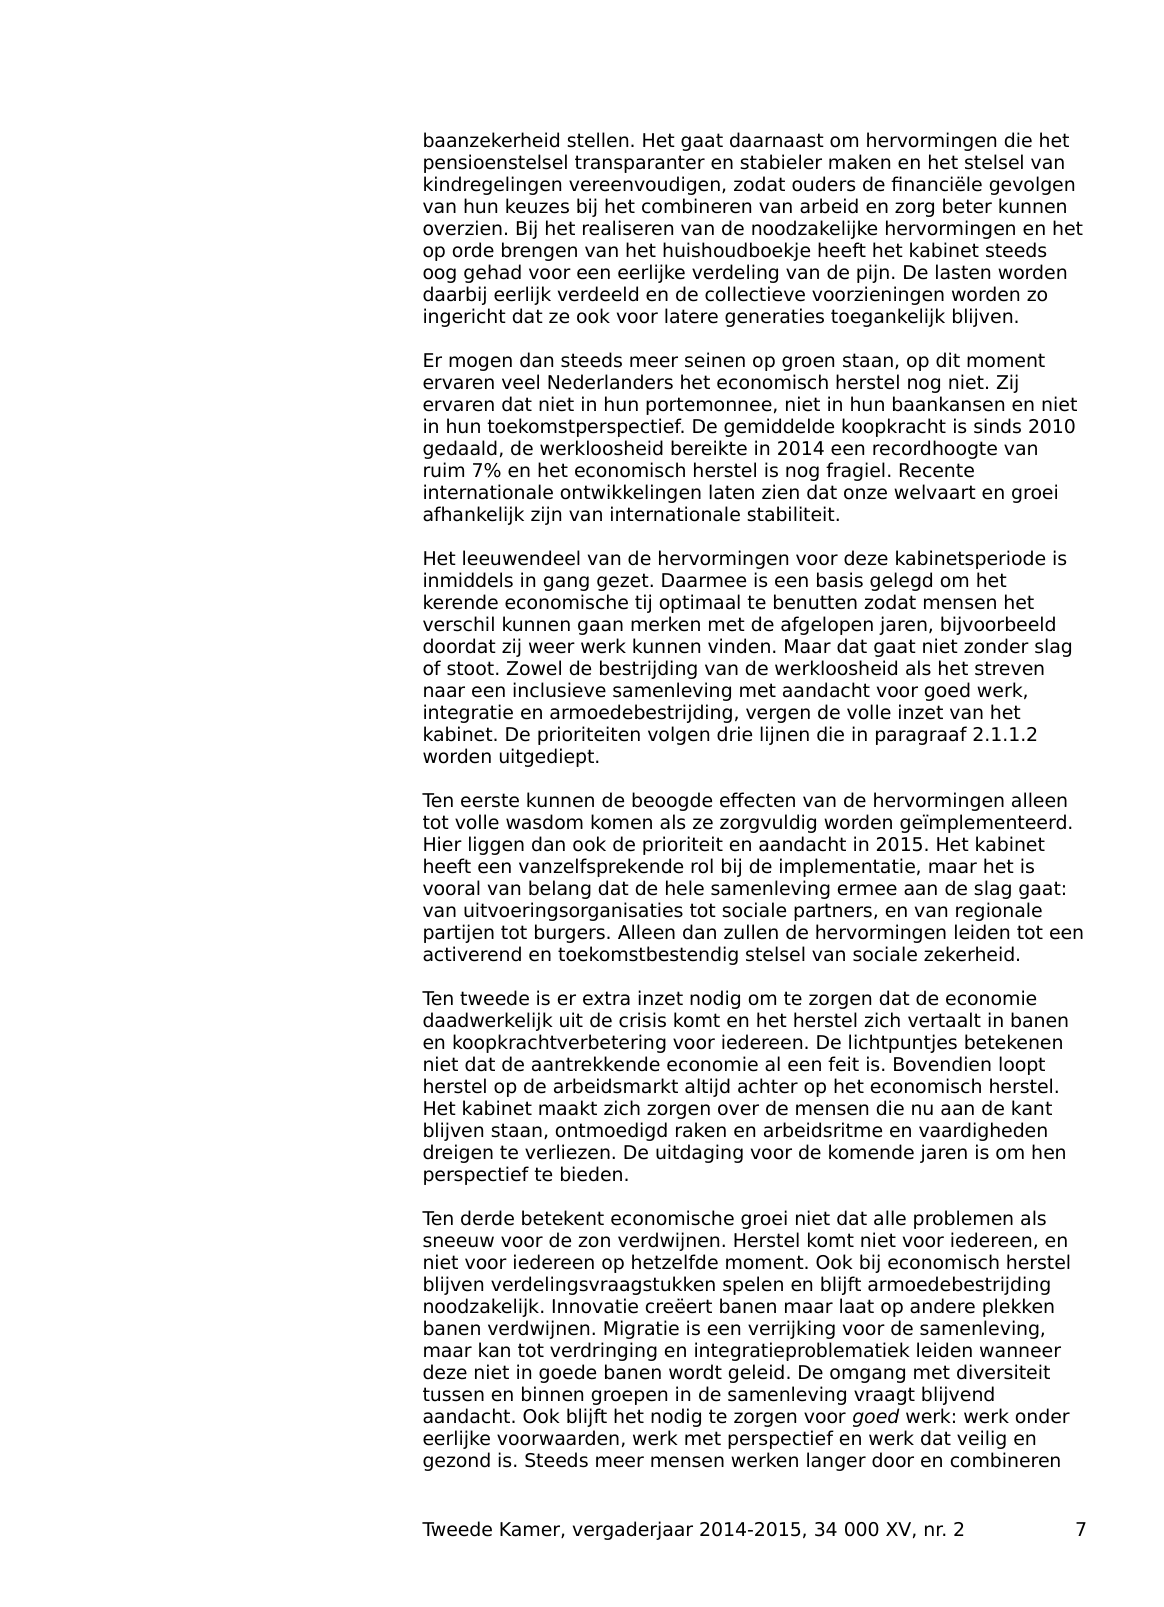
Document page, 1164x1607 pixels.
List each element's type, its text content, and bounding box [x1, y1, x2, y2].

text Ten tweede is er extra inzet nodig om te zorgen dat de economie daadwerkelijk uit de crisis komt en het herstel zich vertaalt in banen en koopkrachtverbetering voor iedereen. De lichtpuntjes betekenen niet dat de aantrekkende economie al een feit is. Bovendien loopt herstel op de arbeidsmarkt altijd achter op het economisch herstel. Het kabinet maakt zich zorgen over de mensen die nu aan de kant blijven staan, ontmoedigd raken en arbeidsritme en vaardigheden dreigen te verliezen. De uitdaging voor de komende jaren is om hen perspectief te bieden. [422, 988, 1087, 1186]
text Ten derde betekent economische groei niet dat alle problemen als sneeuw voor de zon verdwijnen. Herstel komt niet voor iedereen, en niet voor iedereen op hetzelfde moment. Ook bij economisch herstel blijven verdelingsvraagstukken spelen en blijft armoedebestrijding noodzakelijk. Innovatie creëert banen maar laat op andere plekken banen verdwijnen. Migratie is een verrijking voor de samenleving, maar kan tot verdringing en integratieproblematiek leiden wanneer deze niet in goede banen wordt geleid. De omgang met diversiteit tussen en binnen groepen in de samenleving vraagt blijvend aandacht. Ook blijft het nodig te zorgen voor goed werk: werk onder eerlijke voorwaarden, werk met perspectief en werk dat veilig en gezond is. Steeds meer mensen werken langer door en combineren [422, 1208, 1087, 1472]
text Ten eerste kunnen de beoogde effecten van de hervormingen alleen tot volle wasdom komen als ze zorgvuldig worden geïmplementeerd. Hier liggen dan ook de prioriteit en aandacht in 2015. Het kabinet heeft een vanzelfsprekende rol bij de implementatie, maar het is vooral van belang dat de hele samenleving ermee aan de slag gaat: van uitvoeringsorganisaties tot sociale partners, en van regionale partijen tot burgers. Alleen dan zullen de hervormingen leiden tot een activerend en toekomstbestendig stelsel van sociale zekerheid. [422, 790, 1087, 966]
text Het leeuwendeel van de hervormingen voor deze kabinetsperiode is inmiddels in gang gezet. Daarmee is een basis gelegd om het kerende economische tij optimaal te benutten zodat mensen het verschil kunnen gaan merken met de afgelopen jaren, bijvoorbeeld doordat zij weer werk kunnen vinden. Maar dat gaat niet zonder slag of stoot. Zowel de bestrijding van de werkloosheid als het streven naar een inclusieve samenleving met aandacht voor goed werk, integratie en armoedebestrijding, vergen de volle inzet van het kabinet. De prioriteiten volgen drie lijnen die in paragraaf 2.1.1.2 worden uitgediept. [422, 548, 1087, 768]
text Er mogen dan steeds meer seinen op groen staan, op dit moment ervaren veel Nederlanders het economisch herstel nog niet. Zij ervaren dat niet in hun portemonnee, niet in hun baankansen en niet in hun toekomstperspectief. De gemiddelde koopkracht is sinds 2010 gedaald, de werkloosheid bereikte in 2014 een recordhoogte van ruim 7% en het economisch herstel is nog fragiel. Recente internationale ontwikkelingen laten zien dat onze welvaart en groei afhankelijk zijn van internationale stabiliteit. [422, 350, 1087, 526]
text baanzekerheid stellen. Het gaat daarnaast om hervormingen die het pensioenstelsel transparanter en stabieler maken en het stelsel van kindregelingen vereenvoudigen, zodat ouders de financiële gevolgen van hun keuzes bij het combineren van arbeid en zorg beter kunnen overzien. Bij het realiseren van de noodzakelijke hervormingen en het op orde brengen van het huishoudboekje heeft het kabinet steeds oog gehad voor een eerlijke verdeling van de pijn. De lasten worden daarbij eerlijk verdeeld en de collectieve voorzieningen worden zo ingericht dat ze ook voor latere generaties toegankelijk blijven. [422, 130, 1087, 328]
